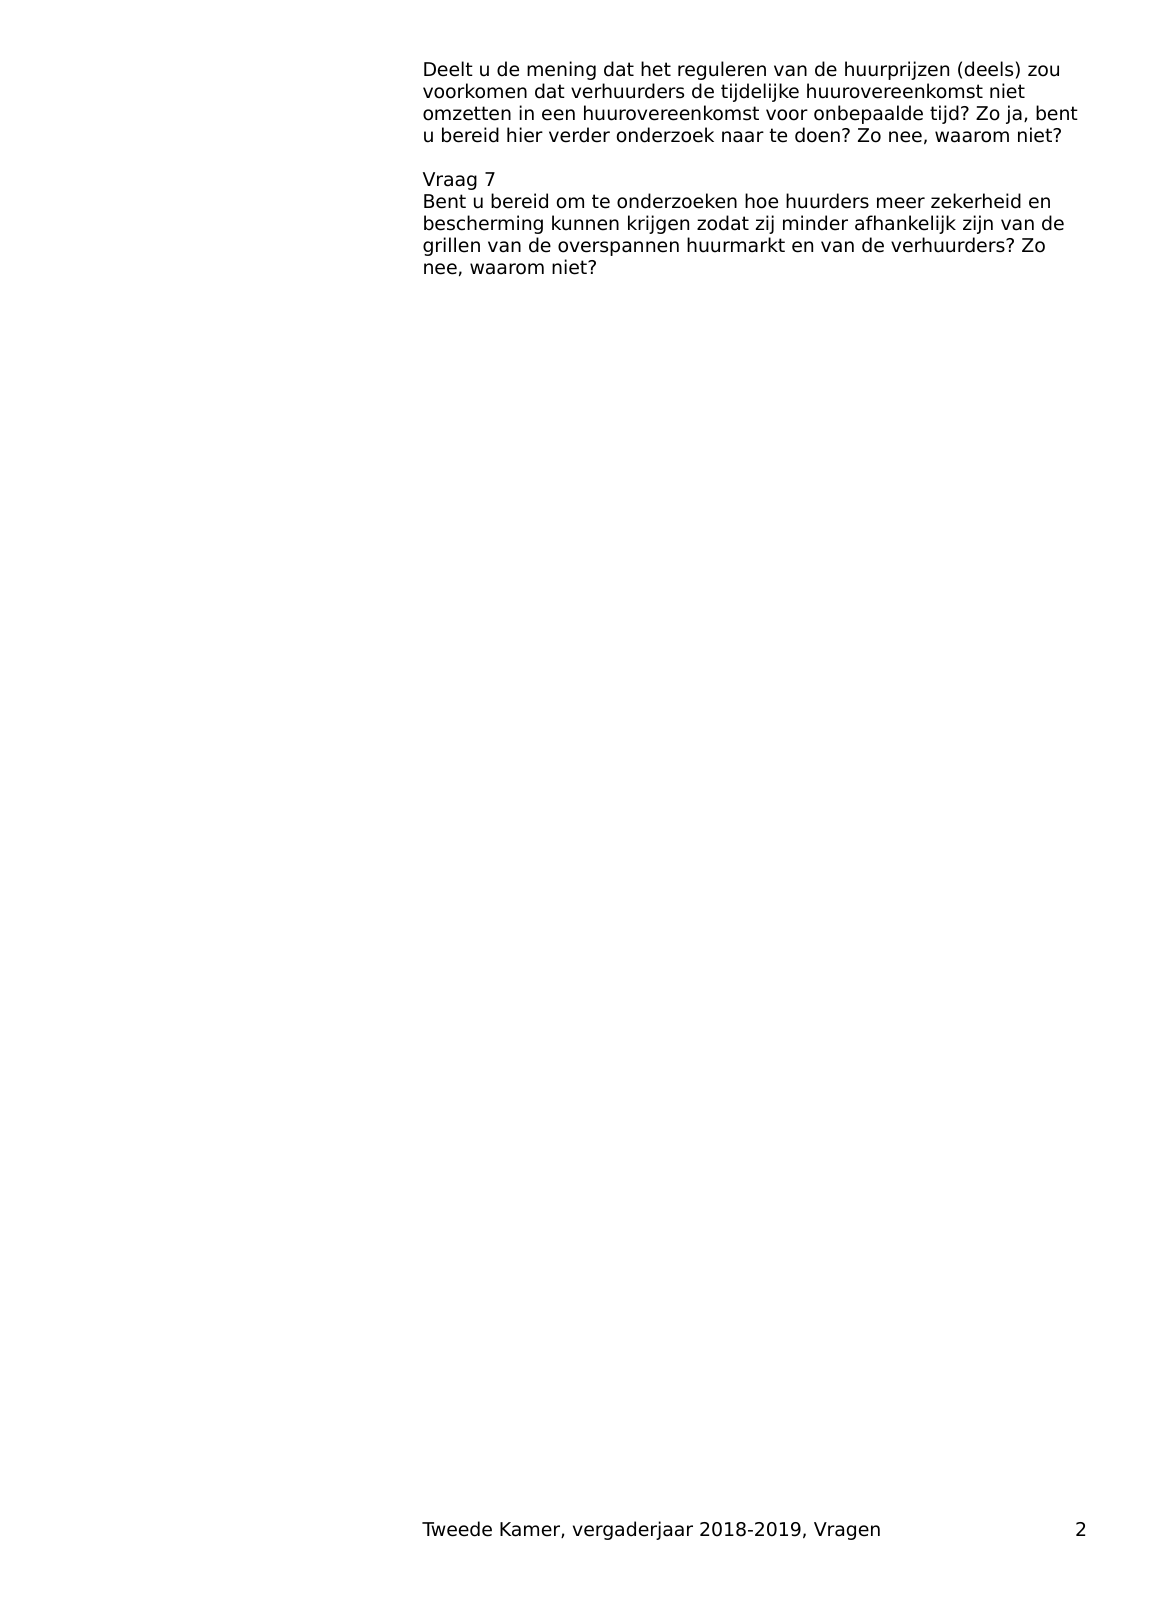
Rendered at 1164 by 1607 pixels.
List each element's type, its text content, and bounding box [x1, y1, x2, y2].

text Deelt u de mening dat het reguleren van de huurprijzen (deels) zou voorkomen dat verhuurders de tijdelijke huurovereenkomst niet omzetten in een huurovereenkomst voor onbepaalde tijd? Zo ja, bent u bereid hier verder onderzoek naar te doen? Zo nee, waarom niet? [422, 59, 1087, 147]
text Vraag 7 [422, 169, 1087, 191]
text Bent u bereid om te onderzoeken hoe huurders meer zekerheid en bescherming kunnen krijgen zodat zij minder afhankelijk zijn van de grillen van de overspannen huurmarkt en van de verhuurders? Zo nee, waarom niet? [422, 191, 1087, 279]
